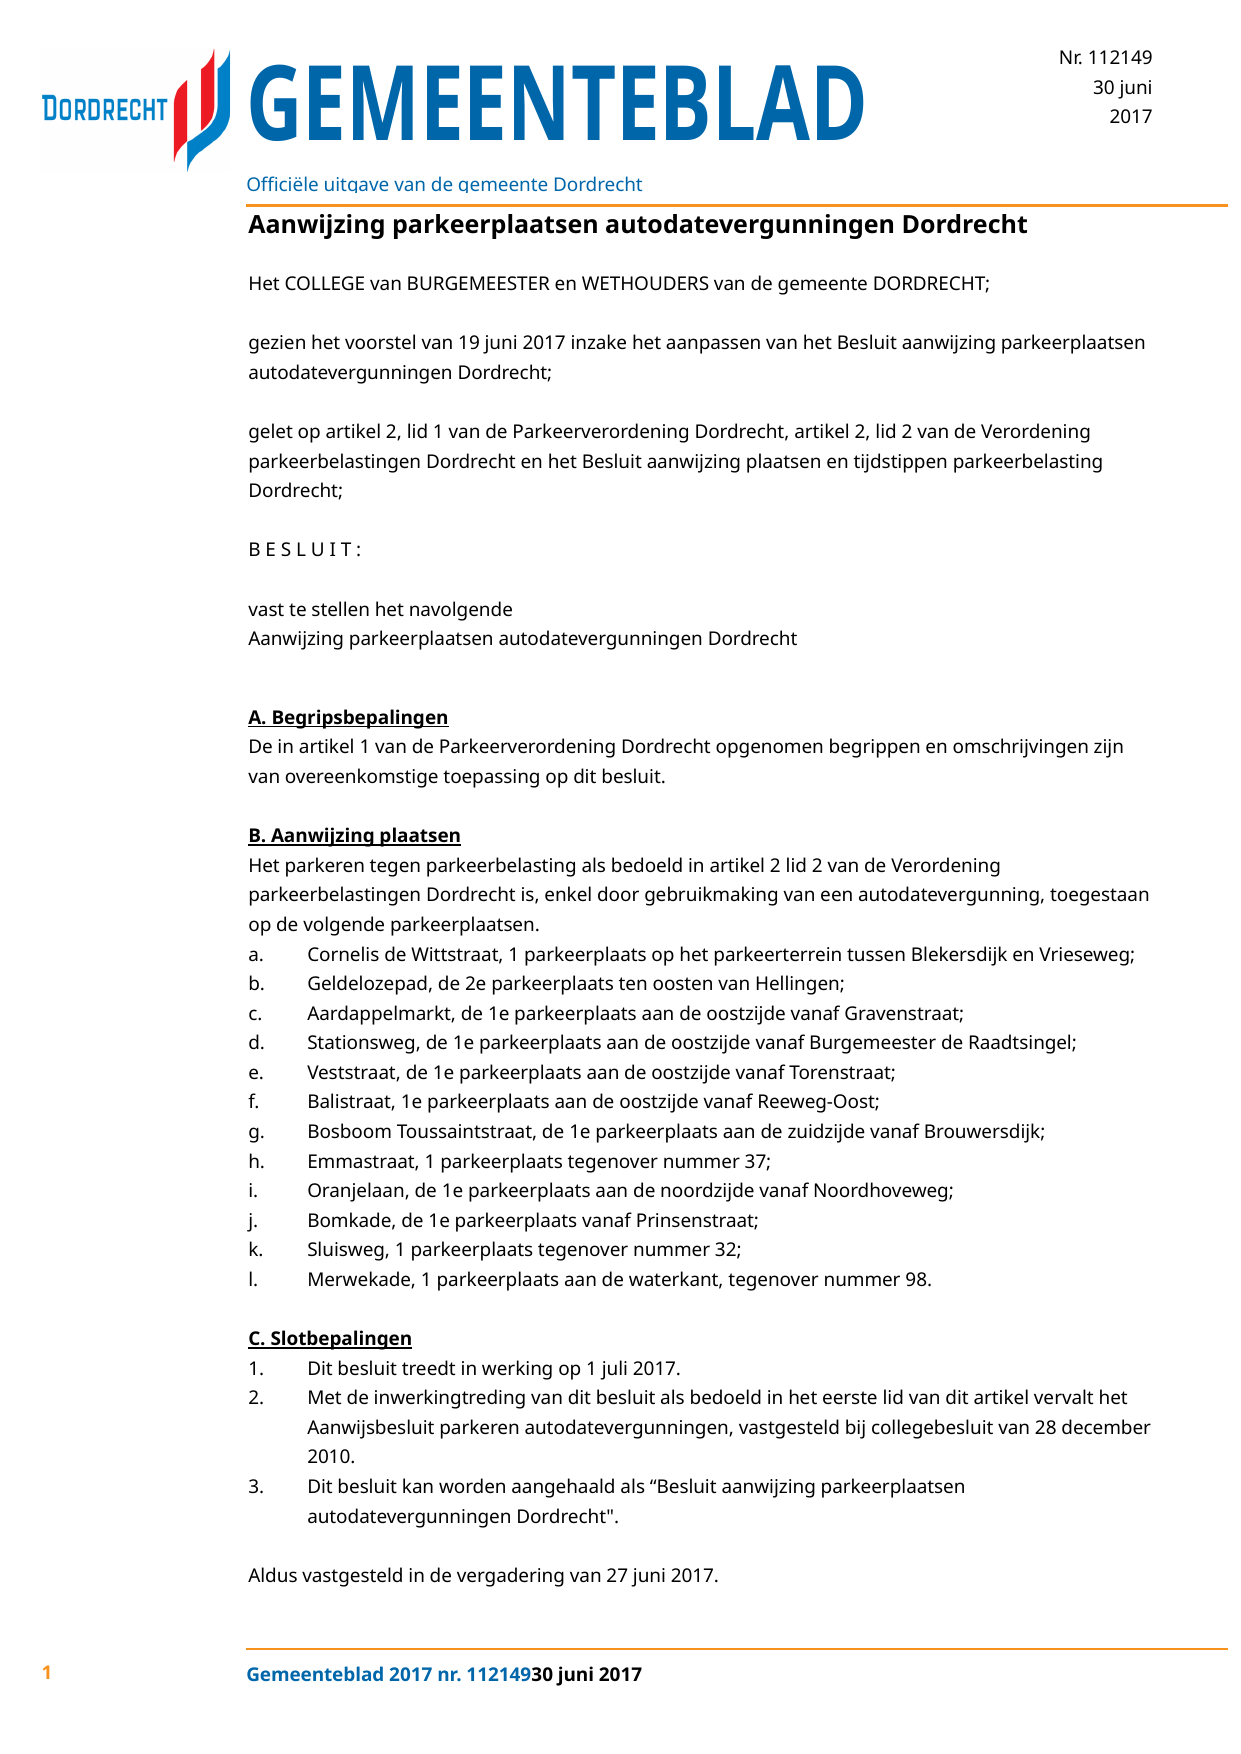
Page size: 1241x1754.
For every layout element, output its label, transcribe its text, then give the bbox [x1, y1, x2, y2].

list Cornelis de Wittstraat, 1 parkeerplaats op het parkeerterrein tussen Blekersdijk en Vrieseweg; [248, 941, 1152, 967]
text De in artikel 1 van de Parkeerverordening Dordrecht opgenomen begrippen en omschrijvingen zijn van overeenkomstige toepassing op dit besluit. [248, 734, 1152, 789]
list Dit besluit kan worden aangehaald als “Besluit aanwijzing parkeerplaatsen autodatevergunningen Dordrecht". [248, 1473, 1152, 1529]
list Merwekade, 1 parkeerplaats aan de waterkant, tegenover nummer 98. [248, 1266, 1152, 1292]
list Veststraat, de 1e parkeerplaats aan de oostzijde vanaf Torenstraat; [248, 1059, 1152, 1085]
text Het parkeren tegen parkeerbelasting als bedoeld in artikel 2 lid 2 van de Verordening parkeerbelastingen Dordrecht is, enkel door gebruikmaking van een autodatevergunning, toegestaan op de volgende parkeerplaatsen. [248, 852, 1152, 937]
text Aldus vastgesteld in de vergadering van 27 juni 2017. [248, 1562, 1152, 1588]
text B. Aanwijzing plaatsen [248, 822, 1152, 848]
list Oranjelaan, de 1e parkeerplaats aan de noordzijde vanaf Noordhoveweg; [248, 1177, 1152, 1203]
text Het COLLEGE van BURGEMEESTER en WETHOUDERS van de gemeente DORDRECHT; [248, 270, 1152, 296]
text C. Slotbepalingen [248, 1325, 1152, 1351]
list Dit besluit treedt in werking op 1 juli 2017. [248, 1355, 1152, 1381]
picture [41, 47, 231, 172]
list Balistraat, 1e parkeerplaats aan de oostzijde vanaf Reeweg-Oost; [248, 1089, 1152, 1114]
text Aanwijzing parkeerplaatsen autodatevergunningen Dordrecht [248, 207, 1152, 241]
text B E S L U I T : [248, 537, 1152, 562]
list Bomkade, de 1e parkeerplaats vanaf Prinsenstraat; [248, 1207, 1152, 1233]
text Aanwijzing parkeerplaatsen autodatevergunningen Dordrecht [248, 625, 1152, 651]
text vast te stellen het navolgende [248, 596, 1152, 621]
list Met de inwerkingtreding van dit besluit als bedoeld in het eerste lid van dit artikel vervalt het Aanwijsbesluit parkeren autodatevergunningen, vastgesteld bij collegebesluit van 28 december 2010. [248, 1384, 1152, 1469]
list Sluisweg, 1 parkeerplaats tegenover nummer 32; [248, 1237, 1152, 1262]
list Bosboom Toussaintstraat, de 1e parkeerplaats aan de zuidzijde vanaf Brouwersdijk; [248, 1118, 1152, 1144]
text gezien het voorstel van 19 juni 2017 inzake het aanpassen van het Besluit aanwijzing parkeerplaatsen autodatevergunningen Dordrecht; [248, 329, 1152, 385]
text gelet op artikel 2, lid 1 van de Parkeerverordening Dordrecht, artikel 2, lid 2 van de Verordening parkeerbelastingen Dordrecht en het Besluit aanwijzing plaatsen en tijdstippen parkeerbelasting Dordrecht; [248, 418, 1152, 503]
list Geldelozepad, de 2e parkeerplaats ten oosten van Hellingen; [248, 970, 1152, 996]
text A. Begripsbepalingen [248, 704, 1152, 730]
list Stationsweg, de 1e parkeerplaats aan de oostzijde vanaf Burgemeester de Raadtsingel; [248, 1029, 1152, 1055]
list Emmastraat, 1 parkeerplaats tegenover nummer 37; [248, 1148, 1152, 1174]
list Aardappelmarkt, de 1e parkeerplaats aan de oostzijde vanaf Gravenstraat; [248, 1000, 1152, 1026]
